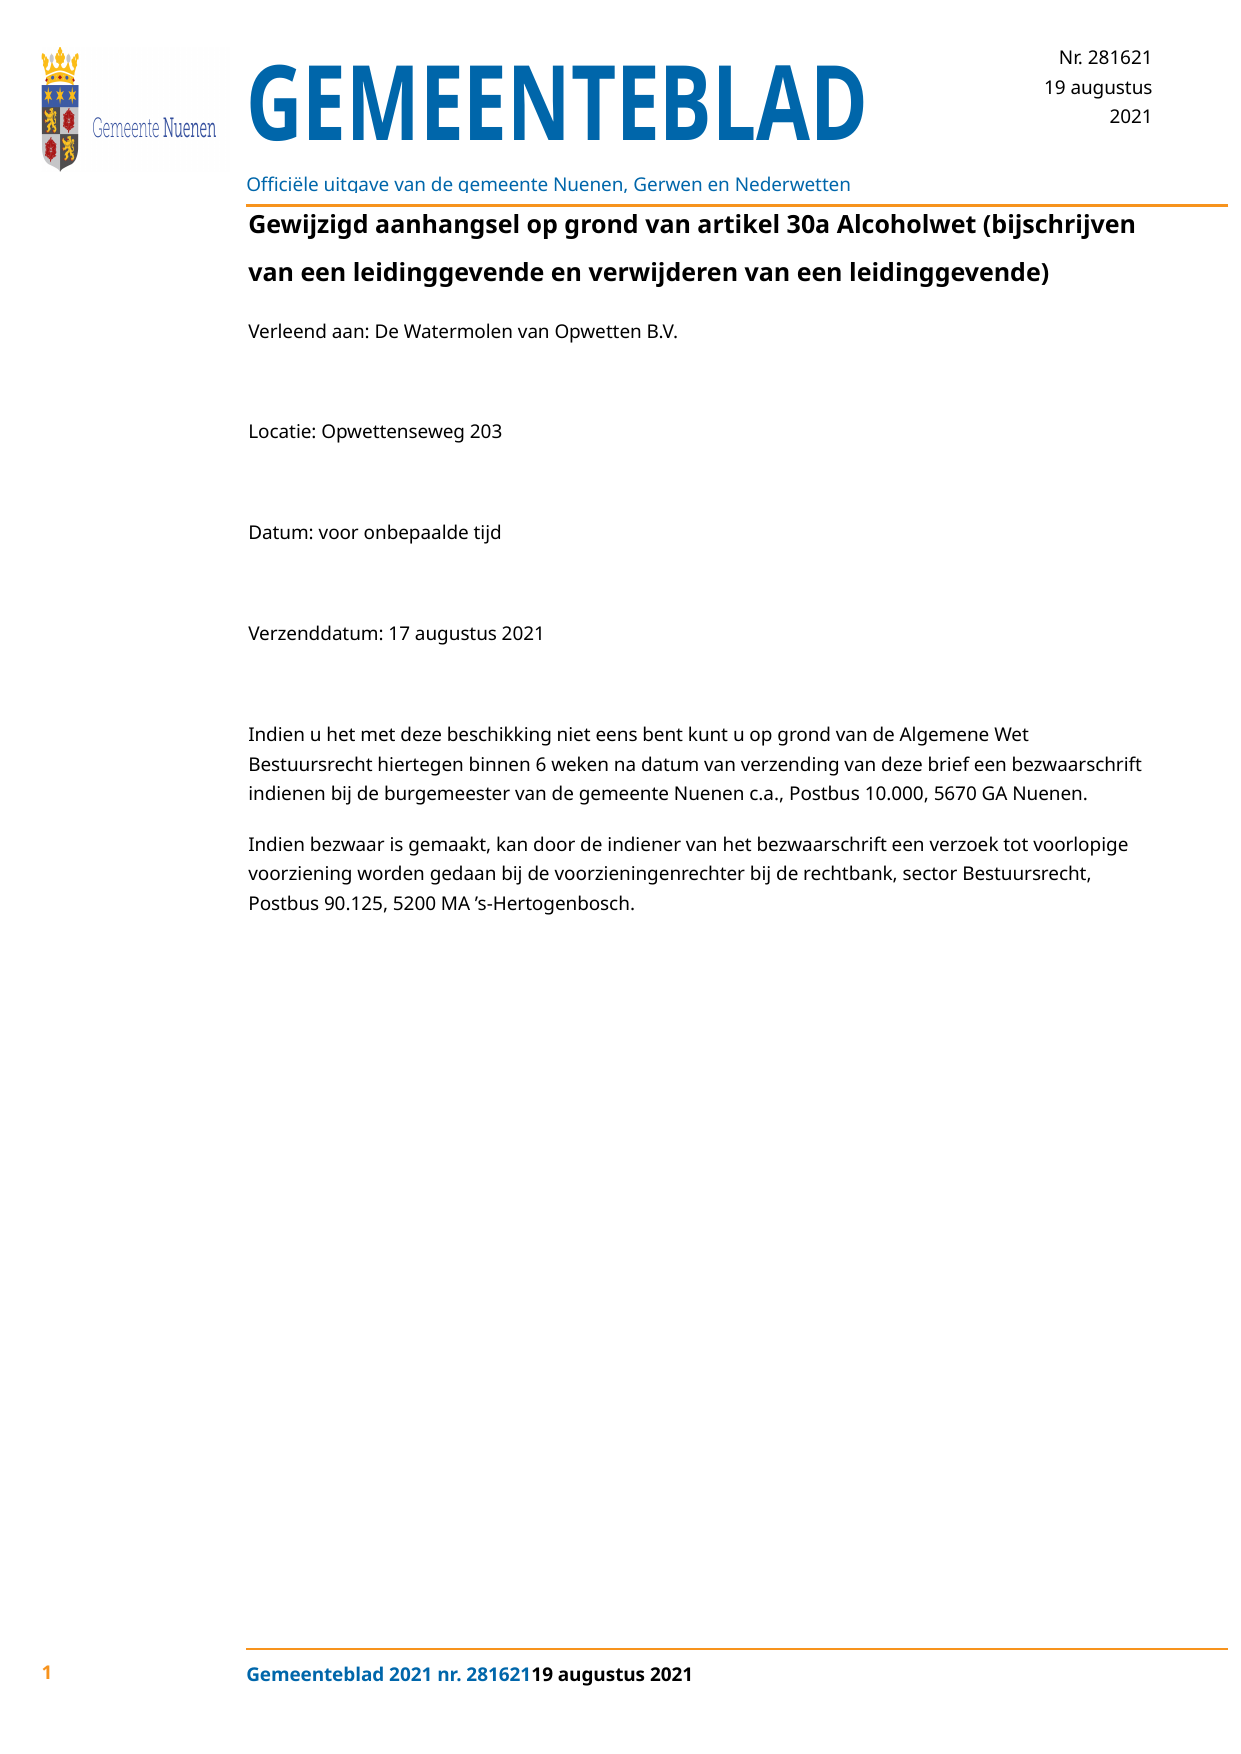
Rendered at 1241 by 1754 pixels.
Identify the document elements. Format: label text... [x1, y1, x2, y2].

text Verleend aan: De Watermolen van Opwetten B.V. [248, 318, 1152, 344]
picture [41, 47, 231, 172]
text Gewijzigd aanhangsel op grond van artikel 30a Alcoholwet (bijschrijven van een leidinggevende en verwijderen van een leidinggevende) [248, 207, 1152, 288]
text Datum: voor onbepaalde tijd [248, 519, 1152, 545]
text Indien bezwaar is gemaakt, kan door de indiener van het bezwaarschrift een verzoek tot voorlopige voorziening worden gedaan bij de voorzieningenrechter bij de rechtbank, sector Bestuursrecht, Postbus 90.125, 5200 MA ’s-Hertogenbosch. [248, 831, 1152, 916]
text Locatie: Opwettenseweg 203 [248, 419, 1152, 444]
text Verzenddatum: 17 augustus 2021 [248, 620, 1152, 646]
text Indien u het met deze beschikking niet eens bent kunt u op grond van de Algemene Wet Bestuursrecht hiertegen binnen 6 weken na datum van verzending van deze brief een bezwaarschrift indienen bij de burgemeester van de gemeente Nuenen c.a., Postbus 10.000, 5670 GA Nuenen. [248, 721, 1152, 806]
